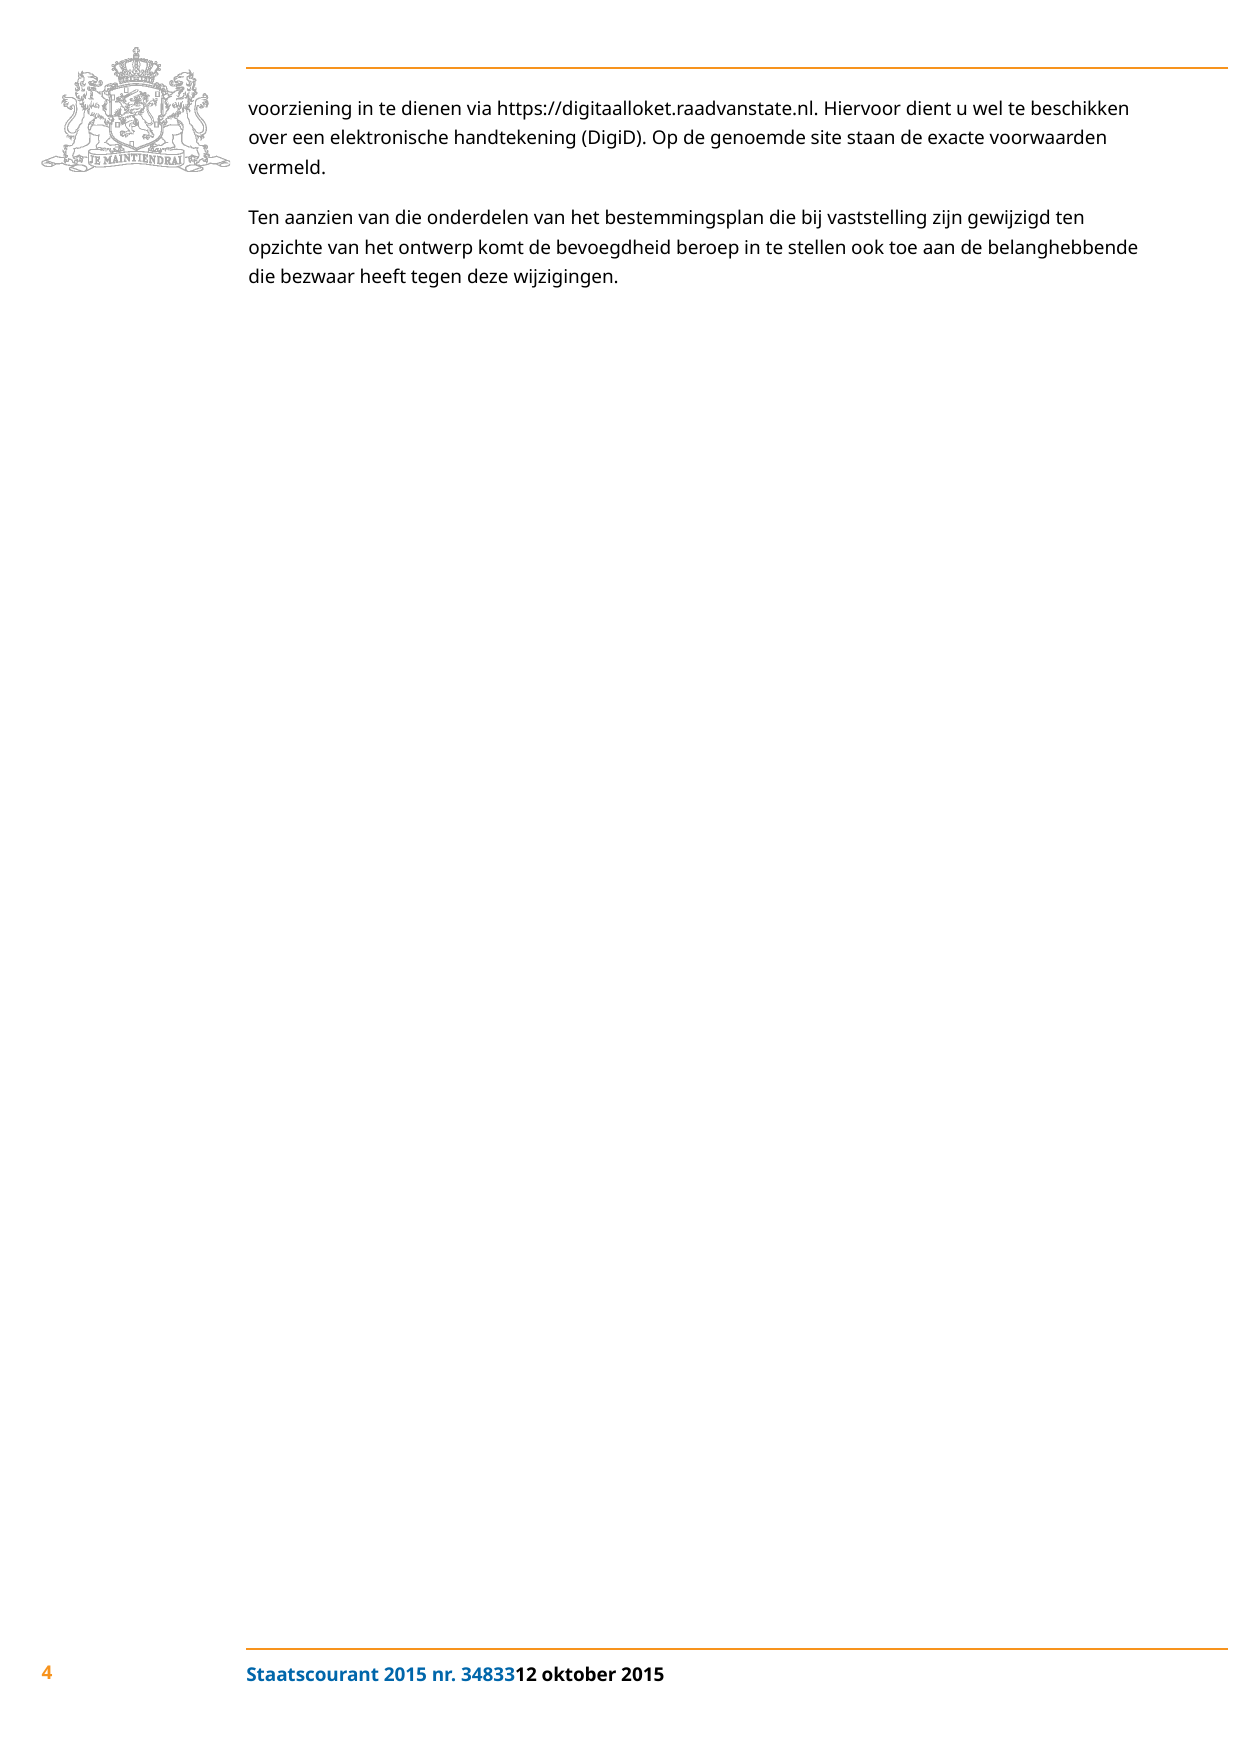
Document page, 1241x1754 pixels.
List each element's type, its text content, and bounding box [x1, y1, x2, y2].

text voorziening in te dienen via https://digitaalloket.raadvanstate.nl. Hiervoor dient u wel te beschikken over een elektronische handtekening (DigiD). Op de genoemde site staan de exacte voorwaarden vermeld. [248, 95, 1152, 180]
picture [41, 47, 231, 172]
text Ten aanzien van die onderdelen van het bestemmingsplan die bij vaststelling zijn gewijzigd ten opzichte van het ontwerp komt de bevoegdheid beroep in te stellen ook toe aan de belanghebbende die bezwaar heeft tegen deze wijzigingen. [248, 204, 1152, 289]
